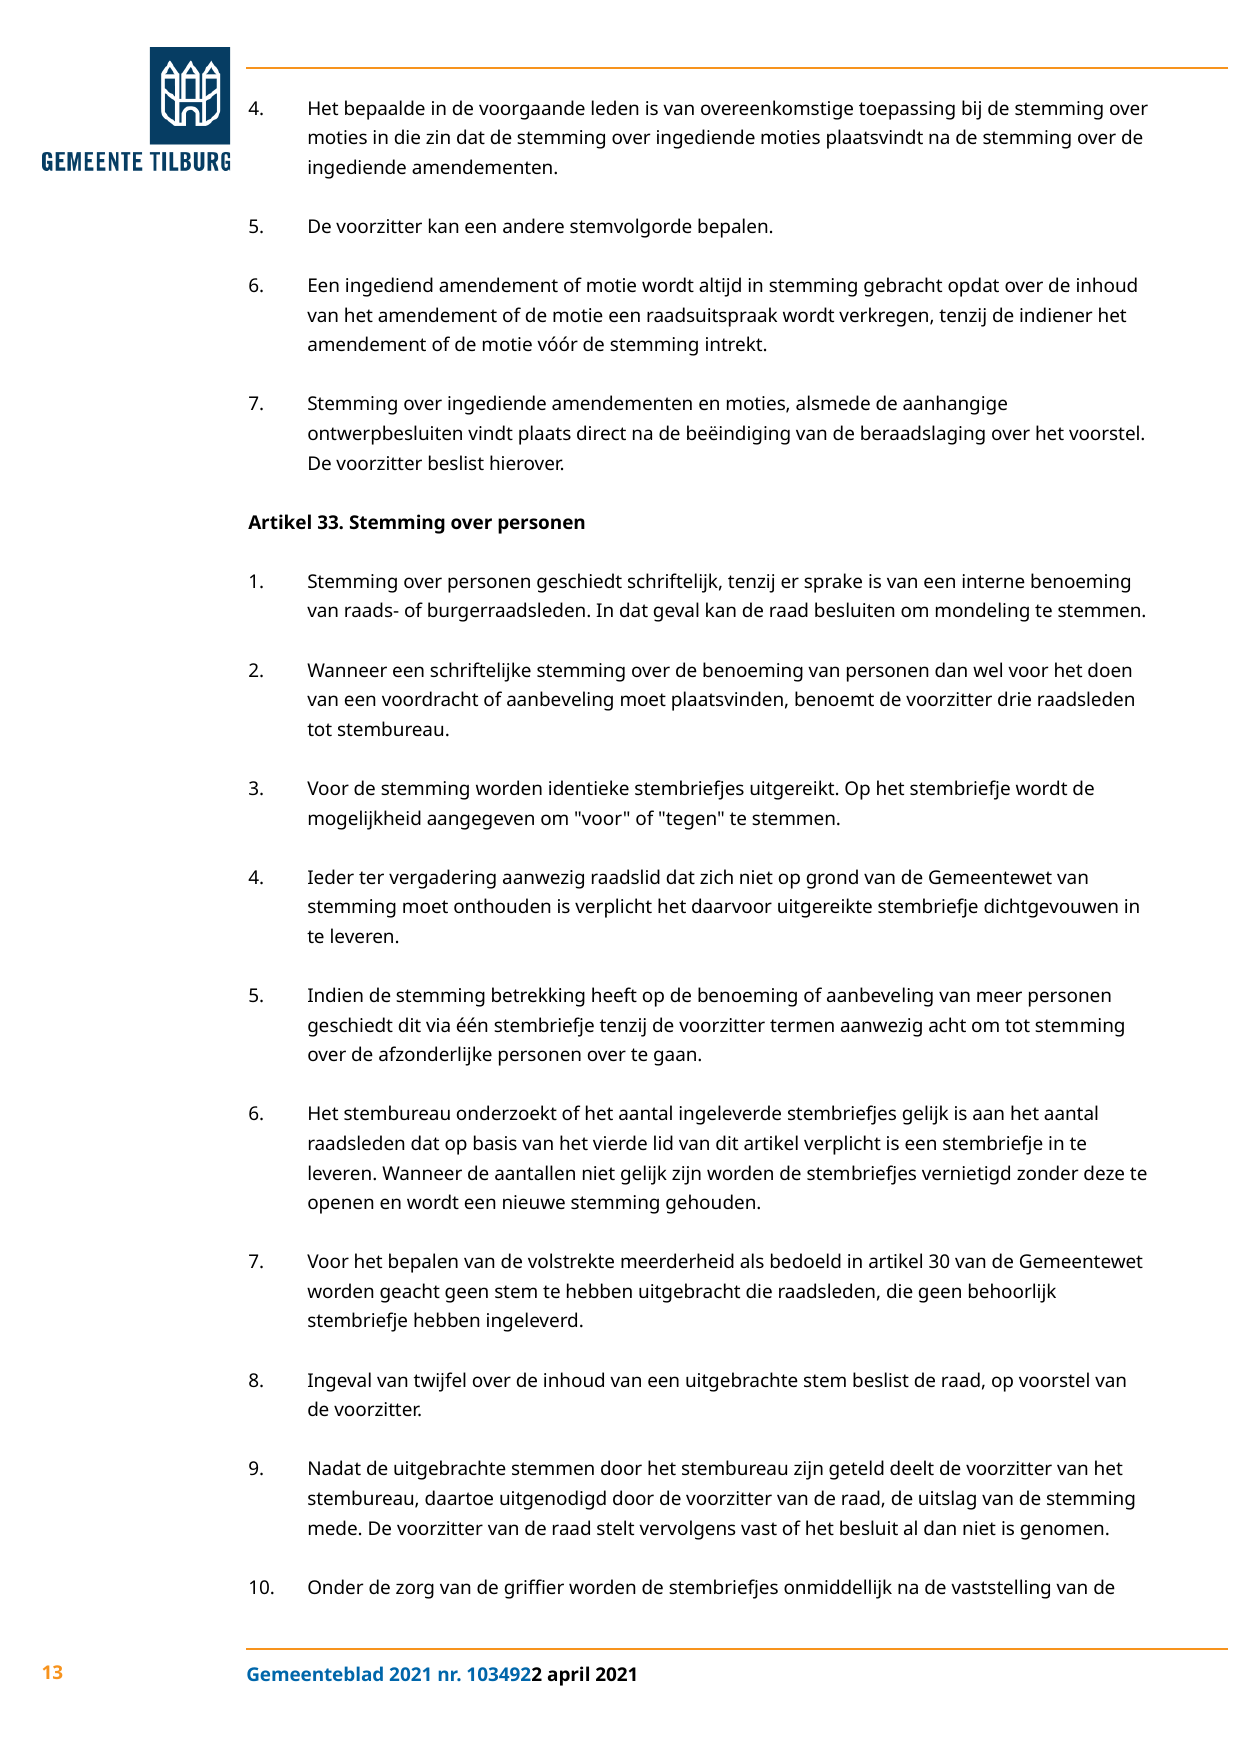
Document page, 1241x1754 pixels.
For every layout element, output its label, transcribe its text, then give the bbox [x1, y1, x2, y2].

list Een ingediend amendement of motie wordt altijd in stemming gebracht opdat over de inhoud van het amendement of de motie een raadsuitspraak wordt verkregen, tenzij de indiener het amendement of de motie vóór de stemming intrekt. [248, 272, 1152, 357]
list Voor de stemming worden identieke stembriefjes uitgereikt. Op het stembriefje wordt de mogelijkheid aangegeven om "voor" of "tegen" te stemmen. [248, 775, 1152, 831]
list Wanneer een schriftelijke stemming over de benoeming van personen dan wel voor het doen van een voordracht of aanbe­veling moet plaatsvinden, benoemt de voorzitter drie raadsleden tot stembu­reau. [248, 657, 1152, 742]
list De voorzitter kan een andere stemvolgorde bepalen. [248, 213, 1152, 239]
list Onder de zorg van de griffier worden de stembriefjes onmiddellijk na de vaststelling van de [248, 1574, 1152, 1600]
text Artikel 33. Stemming over personen [248, 509, 1152, 535]
list Ieder ter vergadering aanwezig raadslid dat zich niet op grond van de Gemeentewet van stemming moet onthouden is ver­plicht het daar­voor uitgereikte stembriefje dichtgevouwen in te leve­ren. [248, 864, 1152, 949]
list Stemming over personen geschiedt schriftelijk, tenzij er sprake is van een interne benoeming van raads- of burgerraadsleden. In dat geval kan de raad besluiten om mondeling te stemmen. [248, 568, 1152, 623]
picture [41, 47, 231, 172]
list Ingeval van twijfel over de inhoud van een uitgebrachte stem beslist de raad, op voorstel van de voorzitter. [248, 1367, 1152, 1422]
list Voor het bepalen van de volstrekte meerderheid als be­doeld in artikel 30 van de Gemeentewet worden geacht geen stem te hebben uitgebracht die raadsleden, die geen behoorlijk stembriefje hebben ingeleverd. [248, 1248, 1152, 1333]
list Stemming over ingediende amendementen en moties, alsmede de aanhangige ontwerpbesluiten vindt plaats direct na de beëindiging van de beraadslaging over het voorstel. De voorzitter beslist hierover. [248, 391, 1152, 476]
list Indien de stemming betrekking heeft op de benoeming of aanbeve­ling van meer personen geschiedt dit via één stembriefje tenzij de voorzitter termen aanwezig acht om tot stem­ming over de afzonderlijke perso­nen over te gaan. [248, 982, 1152, 1067]
list Het bepaalde in de voorgaande leden is van overeenkomsti­ge toepas­sing bij de stemming over moties in die zin dat de stemming over ingediende moties plaatsvindt na de stemming over de ingediende amendementen. [248, 95, 1152, 180]
list Nadat de uitgebrachte stemmen door het stembureau zijn geteld deelt de voorzitter van het stembureau, daartoe uitgenodigd door de voorzitter van de raad, de uitslag van de stemming mede. De voorzitter van de raad stelt vervolgens vast of het besluit al dan niet is genomen. [248, 1456, 1152, 1541]
list Het stembureau onderzoekt of het aantal ingeleverde stembriefjes gelijk is aan het aantal raadsleden dat op basis van het vierde lid van dit artikel verplicht is een stembriefje in te leveren. Wanneer de aantallen niet gelijk zijn worden de stem­briefjes vernie­tigd zonder deze te openen en wordt een nieuwe stemming gehou­den. [248, 1101, 1152, 1215]
